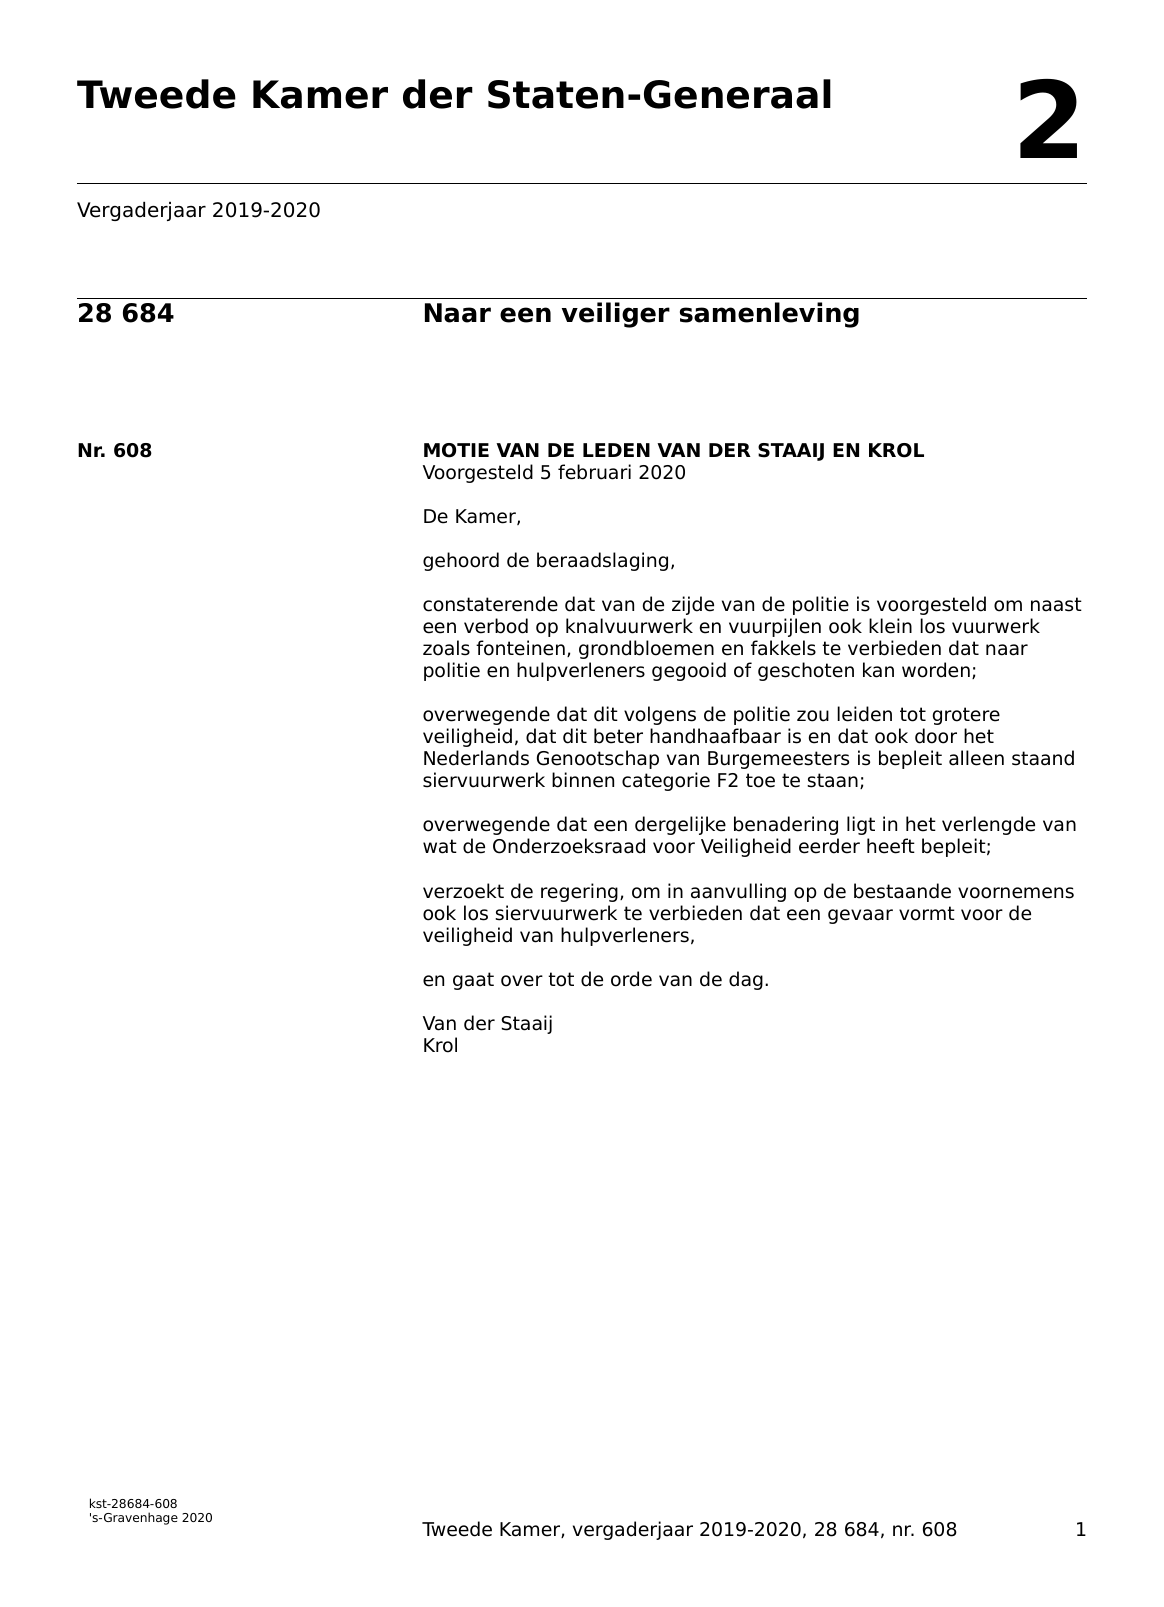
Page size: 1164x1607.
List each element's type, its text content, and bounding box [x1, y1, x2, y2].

text constaterende dat van de zijde van de politie is voorgesteld om naast een verbod op knalvuurwerk en vuurpijlen ook klein los vuurwerk zoals fonteinen, grondbloemen en fakkels te verbieden dat naar politie en hulpverleners gegooid of geschoten kan worden; [422, 594, 1087, 682]
text gehoord de beraadslaging, [422, 550, 1087, 572]
table_header 2 [886, 59, 1087, 183]
table_cell Vergaderjaar 2019-2020 [77, 184, 1087, 298]
text Krol [422, 1035, 1087, 1057]
text Van der Staaij [422, 1013, 1087, 1035]
text overwegende dat een dergelijke benadering ligt in het verlengde van wat de Onderzoeksraad voor Veiligheid eerder heeft bepleit; [422, 814, 1087, 858]
text en gaat over tot de orde van de dag. [422, 969, 1087, 991]
table_header Tweede Kamer der Staten-Generaal [77, 59, 886, 183]
subtitle Nr. 608 MOTIE VAN DE LEDEN VAN DER STAAIJ EN KROL [77, 440, 1087, 462]
text kst-28684-608 [88, 1497, 323, 1511]
text overwegende dat dit volgens de politie zou leiden tot grotere veiligheid, dat dit beter handhaafbaar is en dat ook door het Nederlands Genootschap van Burgemeesters is bepleit alleen staand siervuurwerk binnen categorie F2 toe te staan; [422, 704, 1087, 792]
text verzoekt de regering, om in aanvulling op de bestaande voornemens ook los siervuurwerk te verbieden dat een gevaar vormt voor de veiligheid van hulpverleners, [422, 881, 1087, 946]
subtitle 28 684 Naar een veiliger samenleving [77, 299, 1087, 329]
text De Kamer, [422, 506, 1087, 528]
text Voorgesteld 5 februari 2020 [422, 462, 1087, 484]
text 's-Gravenhage 2020 [88, 1511, 323, 1525]
